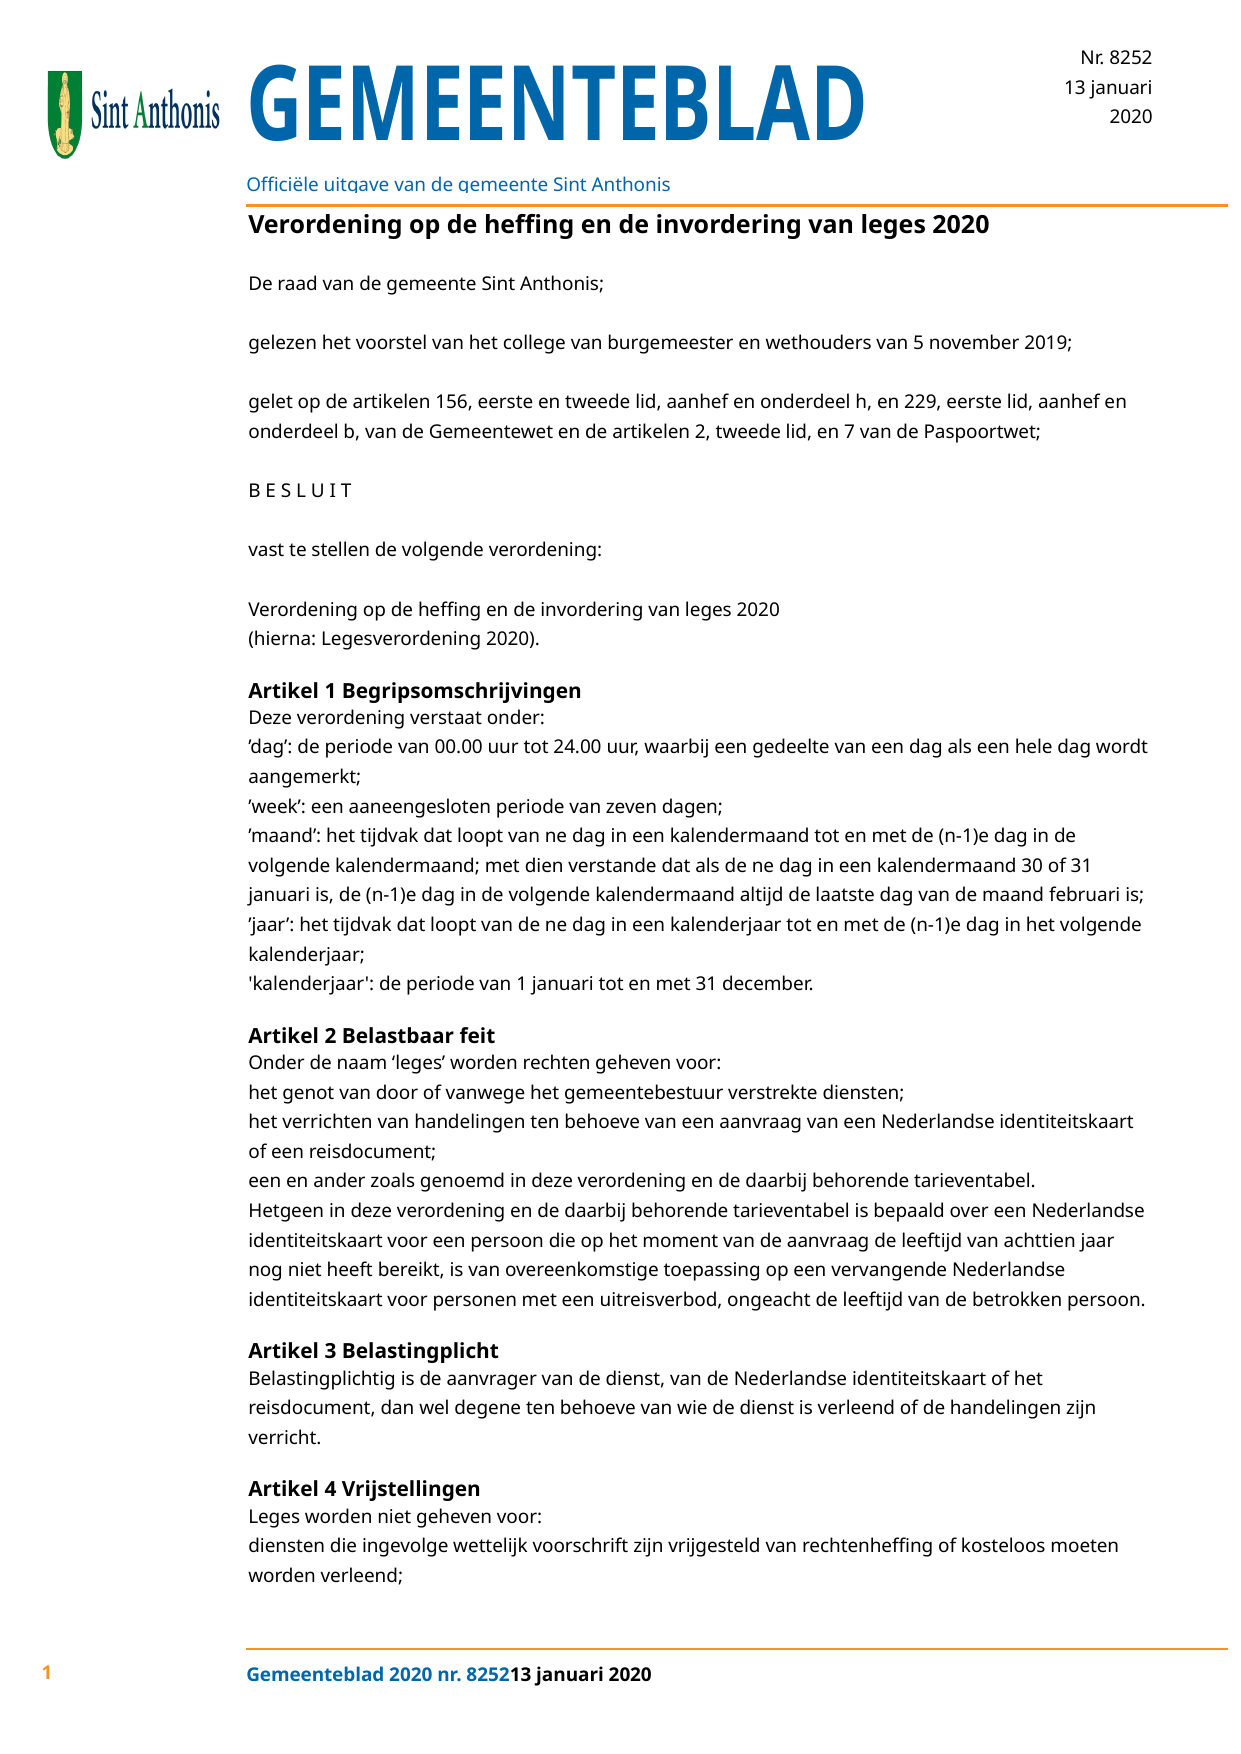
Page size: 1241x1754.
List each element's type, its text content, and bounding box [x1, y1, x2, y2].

text Artikel 2 Belastbaar feit [248, 1021, 1152, 1049]
text het verrichten van handelingen ten behoeve van een aanvraag van een Nederlandse identiteitskaart of een reisdocument; [248, 1108, 1152, 1164]
text Artikel 4 Vrijstellingen [248, 1474, 1152, 1503]
text ’week’: een aaneengesloten periode van zeven dagen; [248, 793, 1152, 819]
text Hetgeen in deze verordening en de daarbij behorende tarieventabel is bepaald over een Nederlandse identiteitskaart voor een persoon die op het moment van de aanvraag de leeftijd van achttien jaar nog niet heeft bereikt, is van overeenkomstige toepassing op een vervangende Nederlandse identiteitskaart voor personen met een uitreisverbod, ongeacht de leeftijd van de betrokken persoon. [248, 1197, 1152, 1312]
text het genot van door of vanwege het gemeentebestuur verstrekte diensten; [248, 1079, 1152, 1104]
text Artikel 1 Begripsomschrijvingen [248, 676, 1152, 704]
text Leges worden niet geheven voor: [248, 1503, 1152, 1528]
text De raad van de gemeente Sint Anthonis; [248, 270, 1152, 296]
text ’dag’: de periode van 00.00 uur tot 24.00 uur, waarbij een gedeelte van een dag als een hele dag wordt aangemerkt; [248, 734, 1152, 789]
text Belastingplichtig is de aanvrager van de dienst, van de Nederlandse identiteitskaart of het reisdocument, dan wel degene ten behoeve van wie de dienst is verleend of de handelingen zijn verricht. [248, 1365, 1152, 1450]
text ’maand’: het tijdvak dat loopt van ne dag in een kalendermaand tot en met de (n-1)e dag in de volgende kalendermaand; met dien verstande dat als de ne dag in een kalendermaand 30 of 31 januari is, de (n-1)e dag in de volgende kalendermaand altijd de laatste dag van de maand februari is; [248, 822, 1152, 907]
text Onder de naam ‘leges’ worden rechten geheven voor: [248, 1049, 1152, 1075]
text Verordening op de heffing en de invordering van leges 2020 [248, 207, 1152, 241]
text vast te stellen de volgende verordening: [248, 537, 1152, 562]
text een en ander zoals genoemd in deze verordening en de daarbij behorende tarieventabel. [248, 1168, 1152, 1193]
text Artikel 3 Belastingplicht [248, 1336, 1152, 1365]
text gelezen het voorstel van het college van burgemeester en wethouders van 5 november 2019; [248, 329, 1152, 355]
text Deze verordening verstaat onder: [248, 704, 1152, 730]
text ’jaar’: het tijdvak dat loopt van de ne dag in een kalenderjaar tot en met de (n-1)e dag in het volgende kalenderjaar; [248, 911, 1152, 967]
text 'kalenderjaar': de periode van 1 januari tot en met 31 december. [248, 970, 1152, 996]
text B E S L U I T [248, 477, 1152, 503]
text (hierna: Legesverordening 2020). [248, 625, 1152, 651]
text Verordening op de heffing en de invordering van leges 2020 [248, 596, 1152, 621]
text gelet op de artikelen 156, eerste en tweede lid, aanhef en onderdeel h, en 229, eerste lid, aanhef en onderdeel b, van de Gemeentewet en de artikelen 2, tweede lid, en 7 van de Paspoortwet; [248, 389, 1152, 444]
text diensten die ingevolge wettelijk voorschrift zijn vrijgesteld van rechtenheffing of kosteloos moeten worden verleend; [248, 1532, 1152, 1588]
picture [41, 47, 231, 172]
